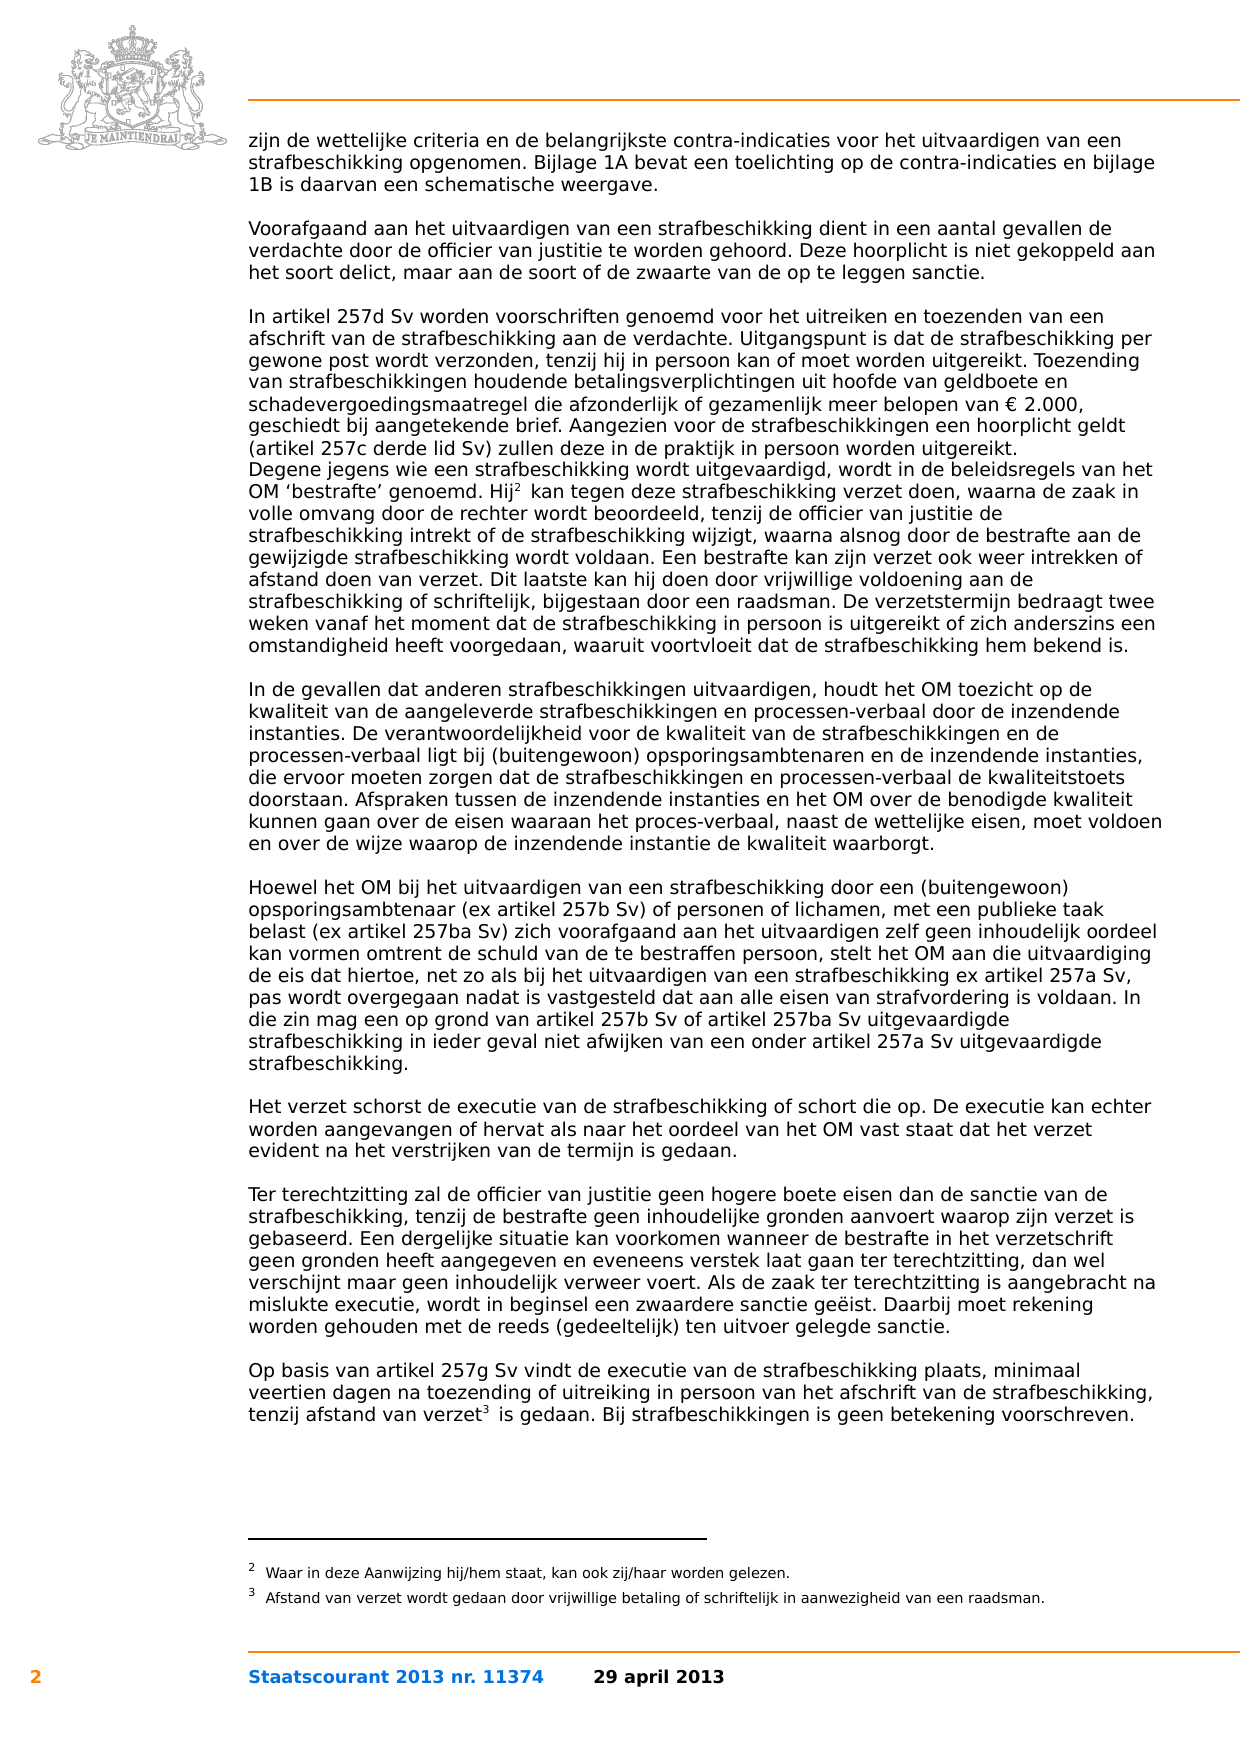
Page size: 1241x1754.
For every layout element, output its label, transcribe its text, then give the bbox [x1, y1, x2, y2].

text Ter terechtzitting zal de officier van justitie geen hogere boete eisen dan de sanctie van de strafbeschikking, tenzij de bestrafte geen inhoudelijke gronden aanvoert waarop zijn verzet is gebaseerd. Een dergelijke situatie kan voorkomen wanneer de bestrafte in het verzetschrift geen gronden heeft aangegeven en eveneens verstek laat gaan ter terechtzitting, dan wel verschijnt maar geen inhoudelijk verweer voert. Als de zaak ter terechtzitting is aangebracht na mislukte executie, wordt in beginsel een zwaardere sanctie geëist. Daarbij moet rekening worden gehouden met de reeds (gedeeltelijk) ten uitvoer gelegde sanctie. [248, 1184, 1163, 1338]
text Degene jegens wie een strafbeschikking wordt uitgevaardigd, wordt in de beleidsregels van het OM ‘bestrafte’ genoemd. Hij kan tegen deze strafbeschikking verzet doen, waarna de zaak in volle omvang door de rechter wordt beoordeeld, tenzij de officier van justitie de strafbeschikking intrekt of de strafbeschikking wijzigt, waarna alsnog door de bestrafte aan de gewijzigde strafbeschikking wordt voldaan. Een bestrafte kan zijn verzet ook weer intrekken of afstand doen van verzet. Dit laatste kan hij doen door vrijwillige voldoening aan de strafbeschikking of schriftelijk, bijgestaan door een raadsman. De verzetstermijn bedraagt twee weken vanaf het moment dat de strafbeschikking in persoon is uitgereikt of zich anderszins een omstandigheid heeft voorgedaan, waaruit voortvloeit dat de strafbeschikking hem bekend is. [248, 459, 1163, 657]
text Op basis van artikel 257g Sv vindt de executie van de strafbeschikking plaats, minimaal veertien dagen na toezending of uitreiking in persoon van het afschrift van de strafbeschikking, tenzij afstand van verzet is gedaan. Bij strafbeschikkingen is geen betekening voorschreven. [248, 1360, 1163, 1426]
text zijn de wettelijke criteria en de belangrijkste contra-indicaties voor het uitvaardigen van een strafbeschikking opgenomen. Bijlage 1A bevat een toelichting op de contra-indicaties en bijlage 1B is daarvan een schematische weergave. [248, 130, 1163, 196]
picture [38, 25, 227, 150]
text Voorafgaand aan het uitvaardigen van een strafbeschikking dient in een aantal gevallen de verdachte door de officier van justitie te worden gehoord. Deze hoorplicht is niet gekoppeld aan het soort delict, maar aan de soort of de zwaarte van de op te leggen sanctie. [248, 218, 1163, 284]
text Hoewel het OM bij het uitvaardigen van een strafbeschikking door een (buitengewoon) opsporingsambtenaar (ex artikel 257b Sv) of personen of lichamen, met een publieke taak belast (ex artikel 257ba Sv) zich voorafgaand aan het uitvaardigen zelf geen inhoudelijk oordeel kan vormen omtrent de schuld van de te bestraffen persoon, stelt het OM aan die uitvaardiging de eis dat hiertoe, net zo als bij het uitvaardigen van een strafbeschikking ex artikel 257a Sv, pas wordt overgegaan nadat is vastgesteld dat aan alle eisen van strafvordering is voldaan. In die zin mag een op grond van artikel 257b Sv of artikel 257ba Sv uitgevaardigde strafbeschikking in ieder geval niet afwijken van een onder artikel 257a Sv uitgevaardigde strafbeschikking. [248, 877, 1163, 1074]
text In de gevallen dat anderen strafbeschikkingen uitvaardigen, houdt het OM toezicht op de kwaliteit van de aangeleverde strafbeschikkingen en processen-verbaal door de inzendende instanties. De verantwoordelijkheid voor de kwaliteit van de strafbeschikkingen en de processen-verbaal ligt bij (buitengewoon) opsporingsambtenaren en de inzendende instanties, die ervoor moeten zorgen dat de strafbeschikkingen en processen-verbaal de kwaliteitstoets doorstaan. Afspraken tussen de inzendende instanties en het OM over de benodigde kwaliteit kunnen gaan over de eisen waaraan het proces-verbaal, naast de wettelijke eisen, moet voldoen en over de wijze waarop de inzendende instantie de kwaliteit waarborgt. [248, 679, 1163, 855]
text Het verzet schorst de executie van de strafbeschikking of schort die op. De executie kan echter worden aangevangen of hervat als naar het oordeel van het OM vast staat dat het verzet evident na het verstrijken van de termijn is gedaan. [248, 1096, 1163, 1162]
text Afstand van verzet wordt gedaan door vrijwillige betaling of schriftelijk in aanwezigheid van een raadsman. [248, 1586, 1163, 1608]
text In artikel 257d Sv worden voorschriften genoemd voor het uitreiken en toezenden van een afschrift van de strafbeschikking aan de verdachte. Uitgangspunt is dat de strafbeschikking per gewone post wordt verzonden, tenzij hij in persoon kan of moet worden uitgereikt. Toezending van strafbeschikkingen houdende betalingsverplichtingen uit hoofde van geldboete en schadevergoedingsmaatregel die afzonderlijk of gezamenlijk meer belopen van € 2.000, geschiedt bij aangetekende brief. Aangezien voor de strafbeschikkingen een hoorplicht geldt (artikel 257c derde lid Sv) zullen deze in de praktijk in persoon worden uitgereikt. [248, 306, 1163, 459]
text Waar in deze Aanwijzing hij/hem staat, kan ook zij/haar worden gelezen. [248, 1561, 1163, 1583]
